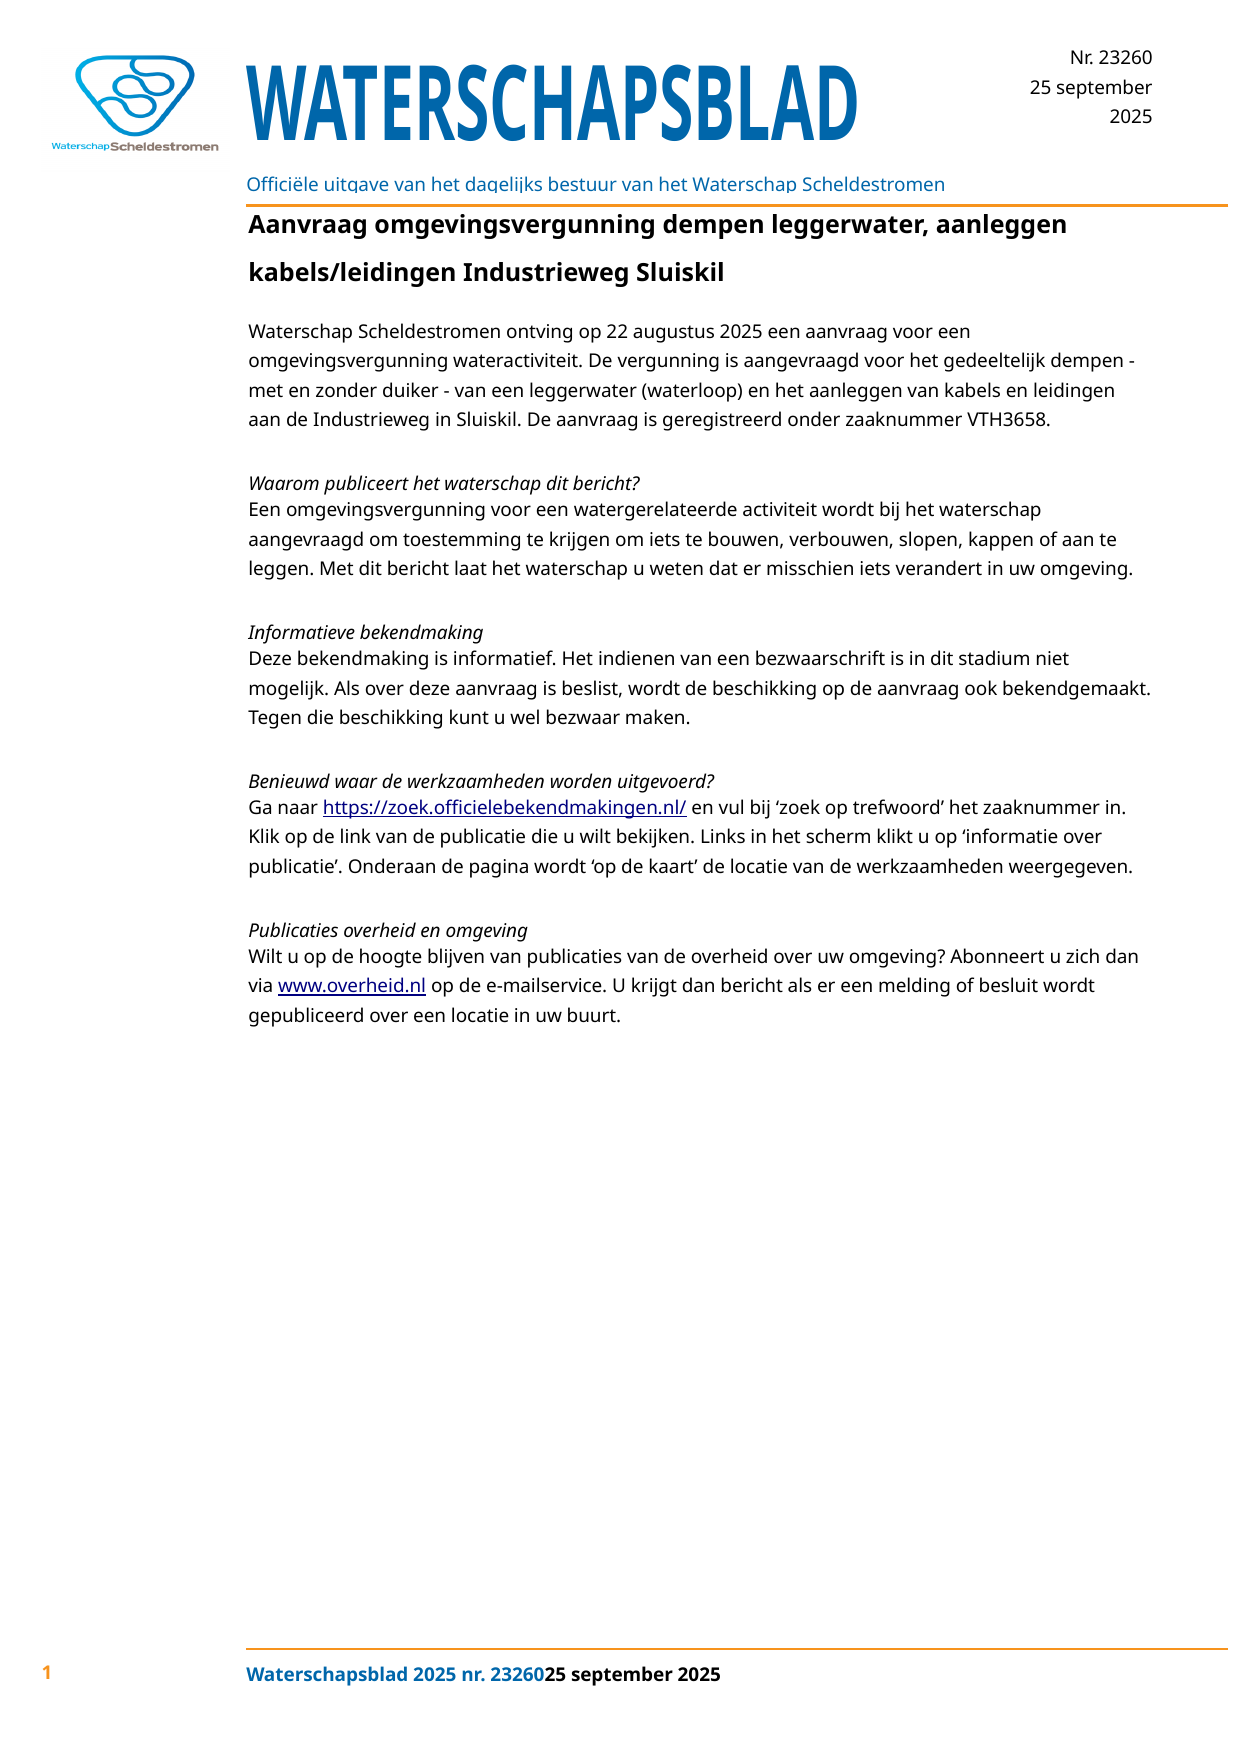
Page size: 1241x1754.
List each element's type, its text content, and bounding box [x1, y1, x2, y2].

text Benieuwd waar de werkzaamheden worden uitgevoerd? [248, 768, 1152, 794]
text Waterschap Scheldestromen ontving op 22 augustus 2025 een aanvraag voor een omgevingsvergunning wateractiviteit. De vergunning is aangevraagd voor het gedeeltelijk dempen - met en zonder duiker - van een leggerwater (waterloop) en het aanleggen van kabels en leidingen aan de Industrieweg in Sluiskil. De aanvraag is geregistreerd onder zaaknummer VTH3658. [248, 318, 1152, 432]
text Een omgevingsvergunning voor een watergerelateerde activiteit wordt bij het waterschap aangevraagd om toestemming te krijgen om iets te bouwen, verbouwen, slopen, kappen of aan te leggen. Met dit bericht laat het waterschap u weten dat er misschien iets verandert in uw omgeving. [248, 496, 1152, 581]
text Ga naar https://zoek.officielebekendmakingen.nl/ en vul bij ‘zoek op trefwoord’ het zaaknummer in. Klik op de link van de publicatie die u wilt bekijken. Links in het scherm klikt u op ‘informatie over publicatie’. Onderaan de pagina wordt ‘op de kaart’ de locatie van de werkzaamheden weergegeven. [248, 794, 1152, 879]
text Publicaties overheid en omgeving [248, 917, 1152, 943]
text Wilt u op de hoogte blijven van publicaties van de overheid over uw omgeving? Abonneert u zich dan via www.overheid.nl op de e-mailservice. U krijgt dan bericht als er een melding of besluit wordt gepubliceerd over een locatie in uw buurt. [248, 943, 1152, 1028]
text Aanvraag omgevingsvergunning dempen leggerwater, aanleggen kabels/leidingen Industrieweg Sluiskil [248, 207, 1152, 288]
text Deze bekendmaking is informatief. Het indienen van een bezwaarschrift is in dit stadium niet mogelijk. Als over deze aanvraag is beslist, wordt de beschikking op de aanvraag ook bekendgemaakt. Tegen die beschikking kunt u wel bezwaar maken. [248, 645, 1152, 730]
text Informatieve bekendmaking [248, 619, 1152, 645]
picture [41, 47, 231, 172]
text Waarom publiceert het waterschap dit bericht? [248, 471, 1152, 496]
